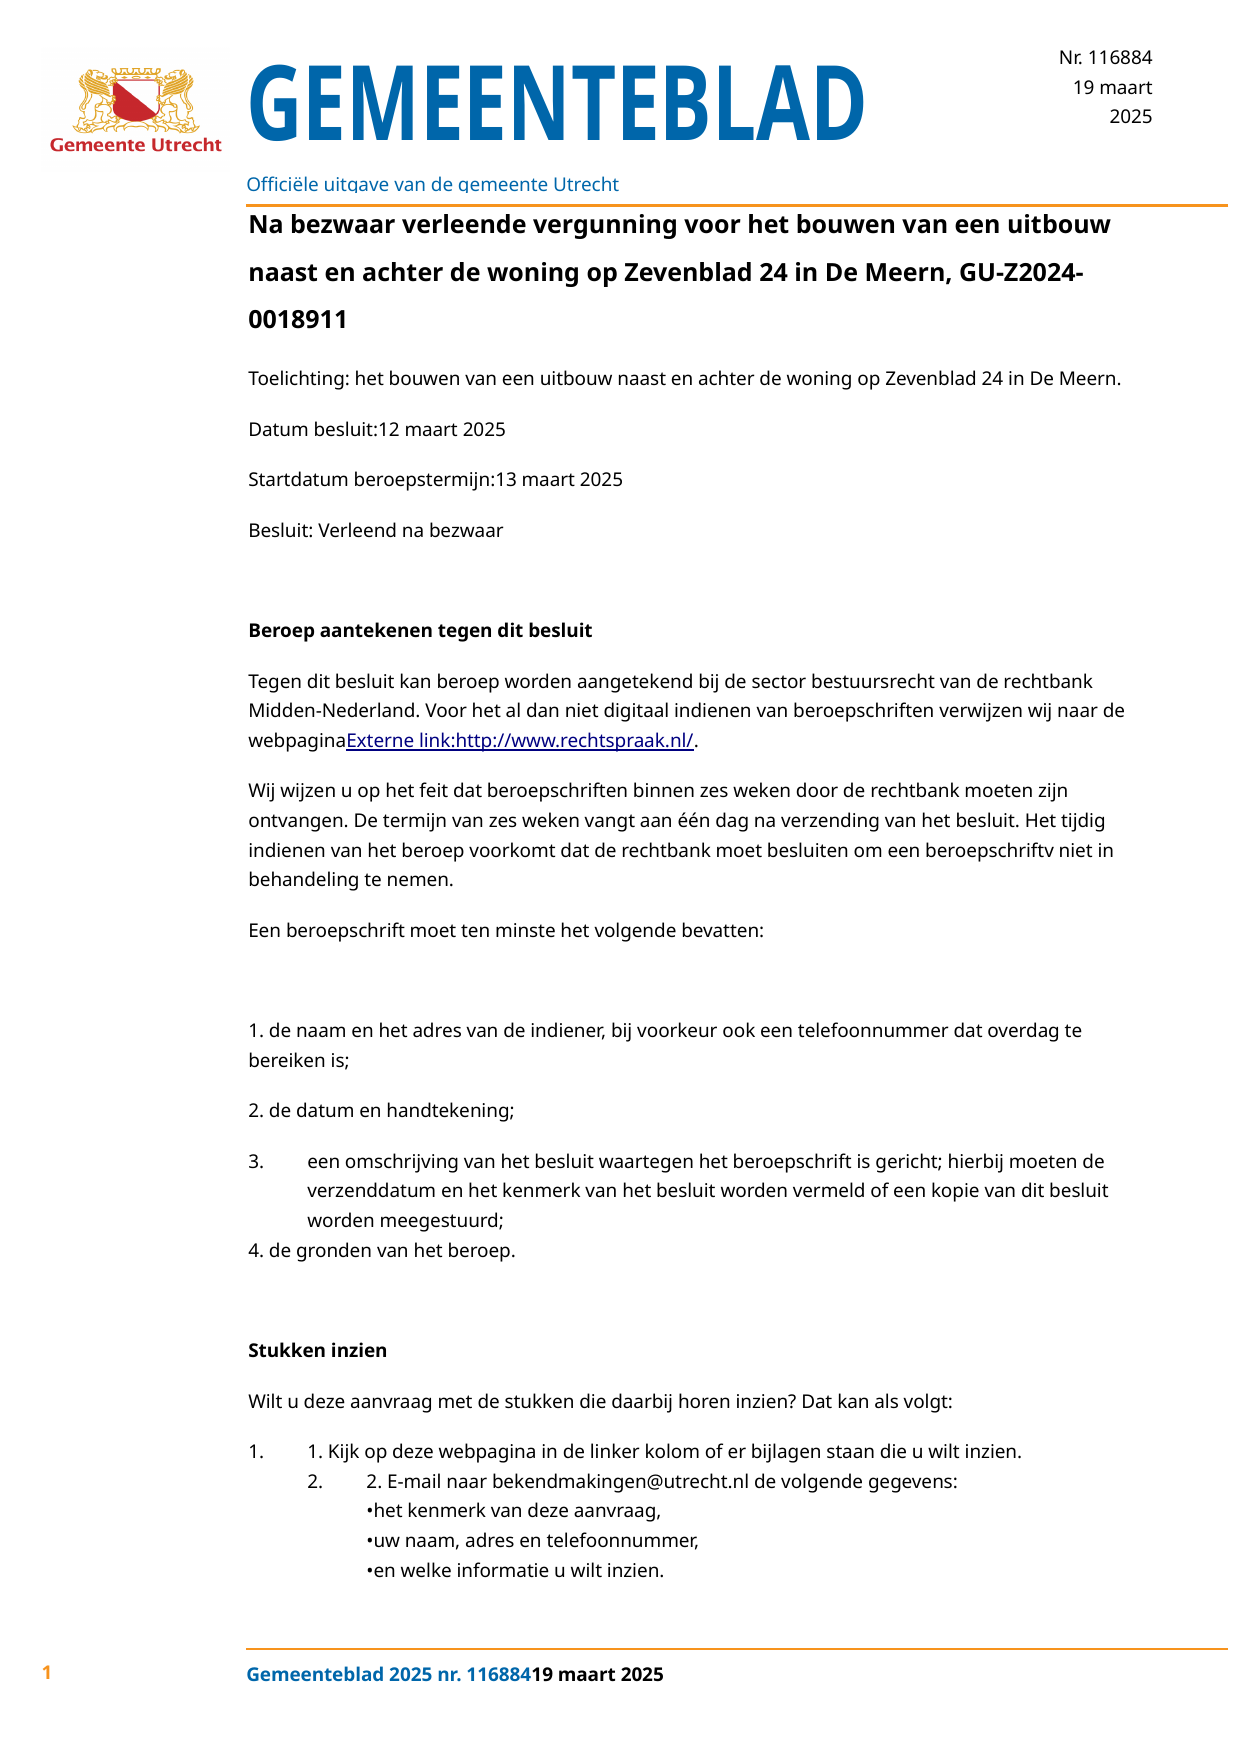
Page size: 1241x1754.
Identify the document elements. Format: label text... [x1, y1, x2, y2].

text Wilt u deze aanvraag met de stukken die daarbij horen inzien? Dat kan als volgt: [248, 1388, 1152, 1414]
text 1. de naam en het adres van de indiener, bij voorkeur ook een telefoonnummer dat overdag te bereiken is; [248, 1018, 1152, 1073]
text Een beroepschrift moet ten minste het volgende bevatten: [248, 917, 1152, 942]
text Besluit: Verleend na bezwaar [248, 517, 1152, 542]
text 2. de datum en handtekening; [248, 1098, 1152, 1123]
text Datum besluit:12 maart 2025 [248, 416, 1152, 442]
list 2. E-mail naar bekendmakingen@utrecht.nl de volgende gegevens: [307, 1468, 1152, 1494]
text Startdatum beroepstermijn:13 maart 2025 [248, 466, 1152, 492]
list •uw naam, adres en telefoonnummer, [307, 1527, 1152, 1553]
text Stukken inzien [248, 1338, 1152, 1363]
text 4. de gronden van het beroep. [248, 1237, 1152, 1262]
list een omschrijving van het besluit waartegen het beroepschrift is gericht; hierbij moeten de verzenddatum en het kenmerk van het besluit worden vermeld of een kopie van dit besluit worden meegestuurd; [248, 1148, 1152, 1233]
list 1. Kijk op deze webpagina in de linker kolom of er bijlagen staan die u wilt inzien. [248, 1438, 1152, 1464]
text Na bezwaar verleende vergunning voor het bouwen van een uitbouw naast en achter de woning op Zevenblad 24 in De Meern, GU-Z2024-0018911 [248, 207, 1152, 336]
text Tegen dit besluit kan beroep worden aangetekend bij de sector bestuursrecht van de rechtbank Midden-Nederland. Voor het al dan niet digitaal indienen van beroepschriften verwijzen wij naar de webpaginaExterne link:http://www.rechtspraak.nl/. [248, 668, 1152, 753]
text Beroep aantekenen tegen dit besluit [248, 618, 1152, 643]
text Wij wijzen u op het feit dat beroepschriften binnen zes weken door de rechtbank moeten zijn ontvangen. De termijn van zes weken vangt aan één dag na verzending van het besluit. Het tijdig indienen van het beroep voorkomt dat de rechtbank moet besluiten om een beroepschriftv niet in behandeling te nemen. [248, 778, 1152, 892]
text Toelichting: het bouwen van een uitbouw naast en achter de woning op Zevenblad 24 in De Meern. [248, 366, 1152, 391]
picture [41, 47, 231, 172]
list •het kenmerk van deze aanvraag, [307, 1498, 1152, 1523]
list •en welke informatie u wilt inzien. [307, 1557, 1152, 1582]
